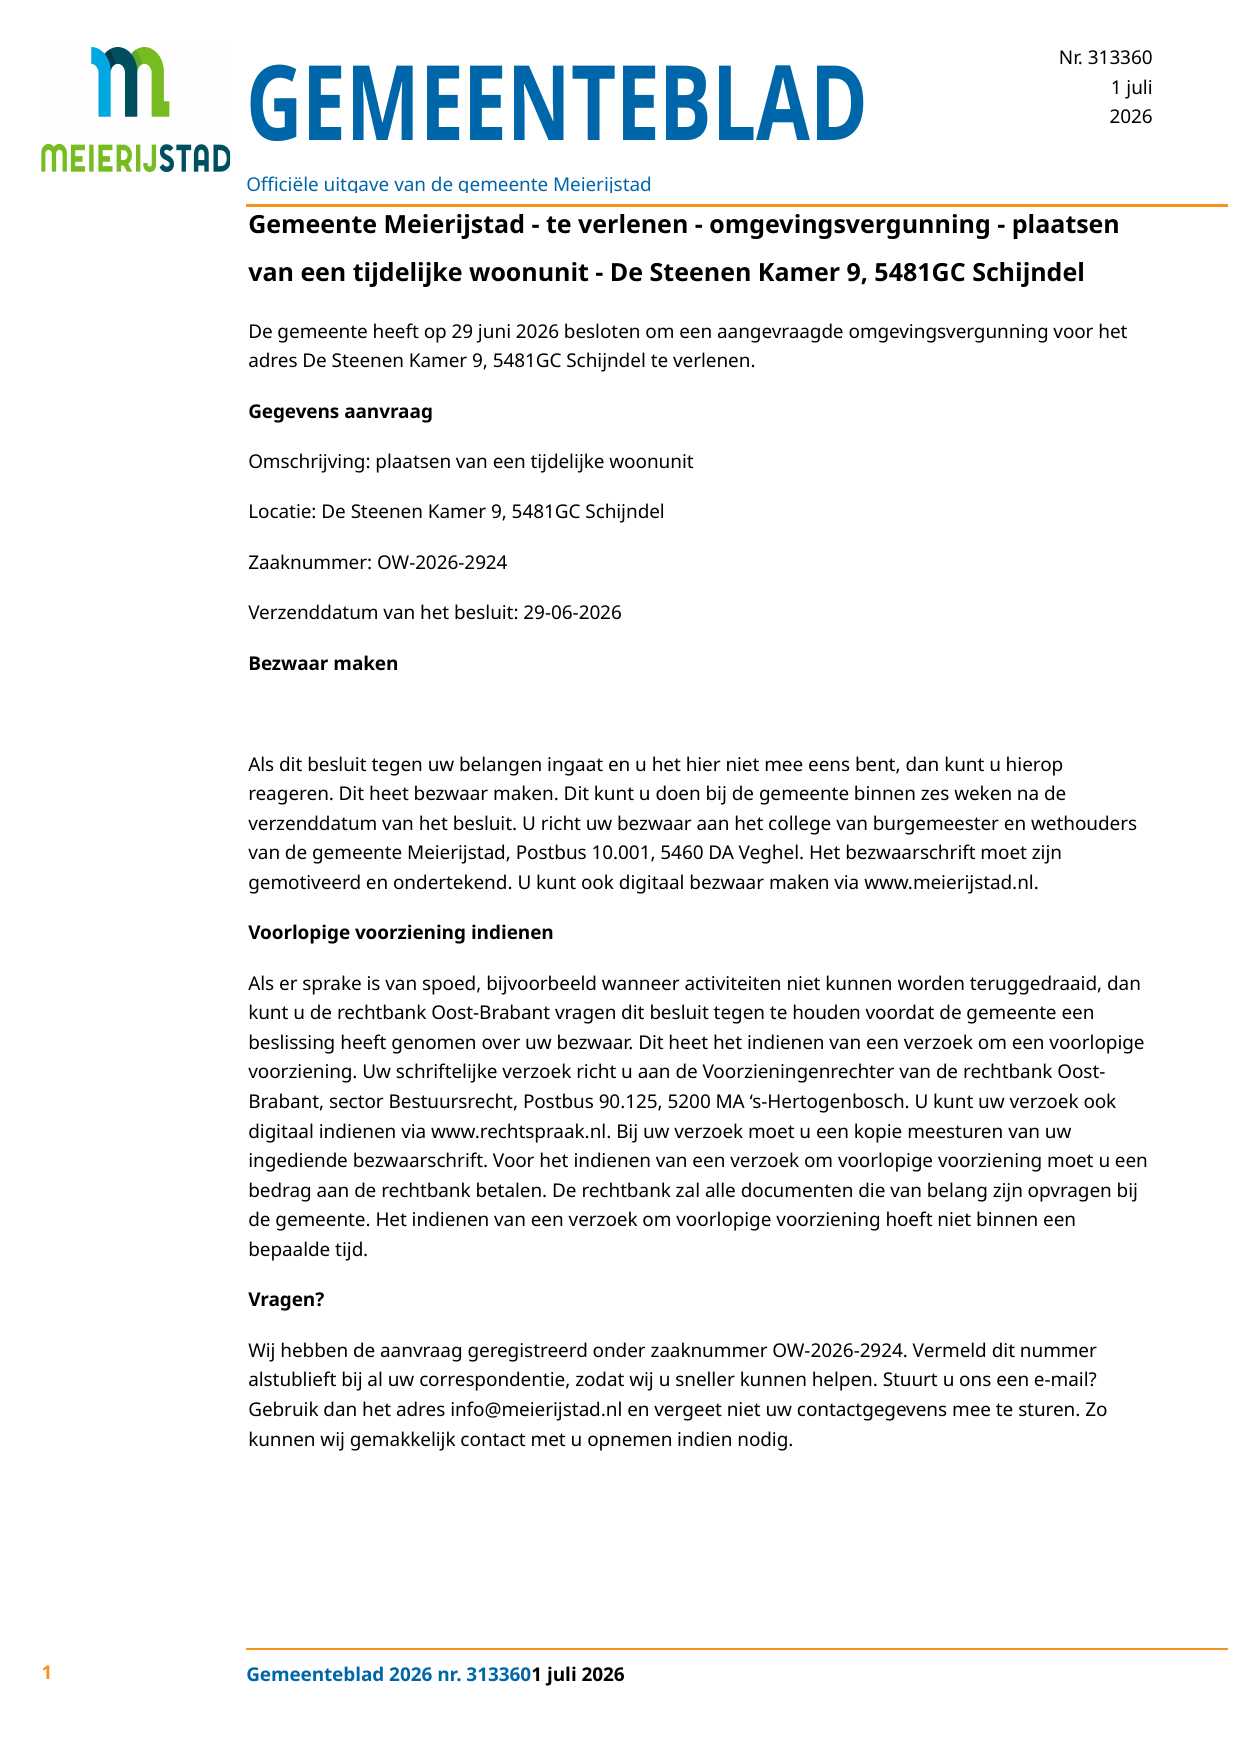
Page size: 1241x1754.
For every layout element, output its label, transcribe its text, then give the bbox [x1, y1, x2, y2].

text Voorlopige voorziening indienen [248, 919, 1152, 945]
text Vragen? [248, 1287, 1152, 1312]
text Bezwaar maken [248, 650, 1152, 676]
text Omschrijving: plaatsen van een tijdelijke woonunit [248, 448, 1152, 474]
text Als dit besluit tegen uw belangen ingaat en u het hier niet mee eens bent, dan kunt u hierop reageren. Dit heet bezwaar maken. Dit kunt u doen bij de gemeente binnen zes weken na de verzenddatum van het besluit. U richt uw bezwaar aan het college van burgemeester en wethouders van de gemeente Meierijstad, Postbus 10.001, 5460 DA Veghel. Het bezwaarschrift moet zijn gemotiveerd en ondertekend. U kunt ook digitaal bezwaar maken via www.meierijstad.nl. [248, 751, 1152, 895]
text Verzenddatum van het besluit: 29-06-2026 [248, 599, 1152, 625]
text Gemeente Meierijstad - te verlenen - omgevingsvergunning - plaatsen van een tijdelijke woonunit - De Steenen Kamer 9, 5481GC Schijndel [248, 207, 1152, 288]
text Wij hebben de aanvraag geregistreerd onder zaaknummer OW-2026-2924. Vermeld dit nummer alstublieft bij al uw correspondentie, zodat wij u sneller kunnen helpen. Stuurt u ons een e-mail? Gebruik dan het adres info@meierijstad.nl en vergeet niet uw contactgegevens mee te sturen. Zo kunnen wij gemakkelijk contact met u opnemen indien nodig. [248, 1337, 1152, 1452]
text Zaaknummer: OW-2026-2924 [248, 549, 1152, 575]
text De gemeente heeft op 29 juni 2026 besloten om een aangevraagde omgevingsvergunning voor het adres De Steenen Kamer 9, 5481GC Schijndel te verlenen. [248, 318, 1152, 373]
text Gegevens aanvraag [248, 398, 1152, 424]
text Als er sprake is van spoed, bijvoorbeeld wanneer activiteiten niet kunnen worden teruggedraaid, dan kunt u de rechtbank Oost-Brabant vragen dit besluit tegen te houden voordat de gemeente een beslissing heeft genomen over uw bezwaar. Dit heet het indienen van een verzoek om een voorlopige voorziening. Uw schriftelijke verzoek richt u aan de Voorzieningenrechter van de rechtbank Oost-Brabant, sector Bestuursrecht, Postbus 90.125, 5200 MA ‘s-Hertogenbosch. U kunt uw verzoek ook digitaal indienen via www.rechtspraak.nl. Bij uw verzoek moet u een kopie meesturen van uw ingediende bezwaarschrift. Voor het indienen van een verzoek om voorlopige voorziening moet u een bedrag aan de rechtbank betalen. De rechtbank zal alle documenten die van belang zijn opvragen bij de gemeente. Het indienen van een verzoek om voorlopige voorziening hoeft niet binnen een bepaalde tijd. [248, 970, 1152, 1262]
text Locatie: De Steenen Kamer 9, 5481GC Schijndel [248, 499, 1152, 524]
picture [41, 47, 231, 172]
